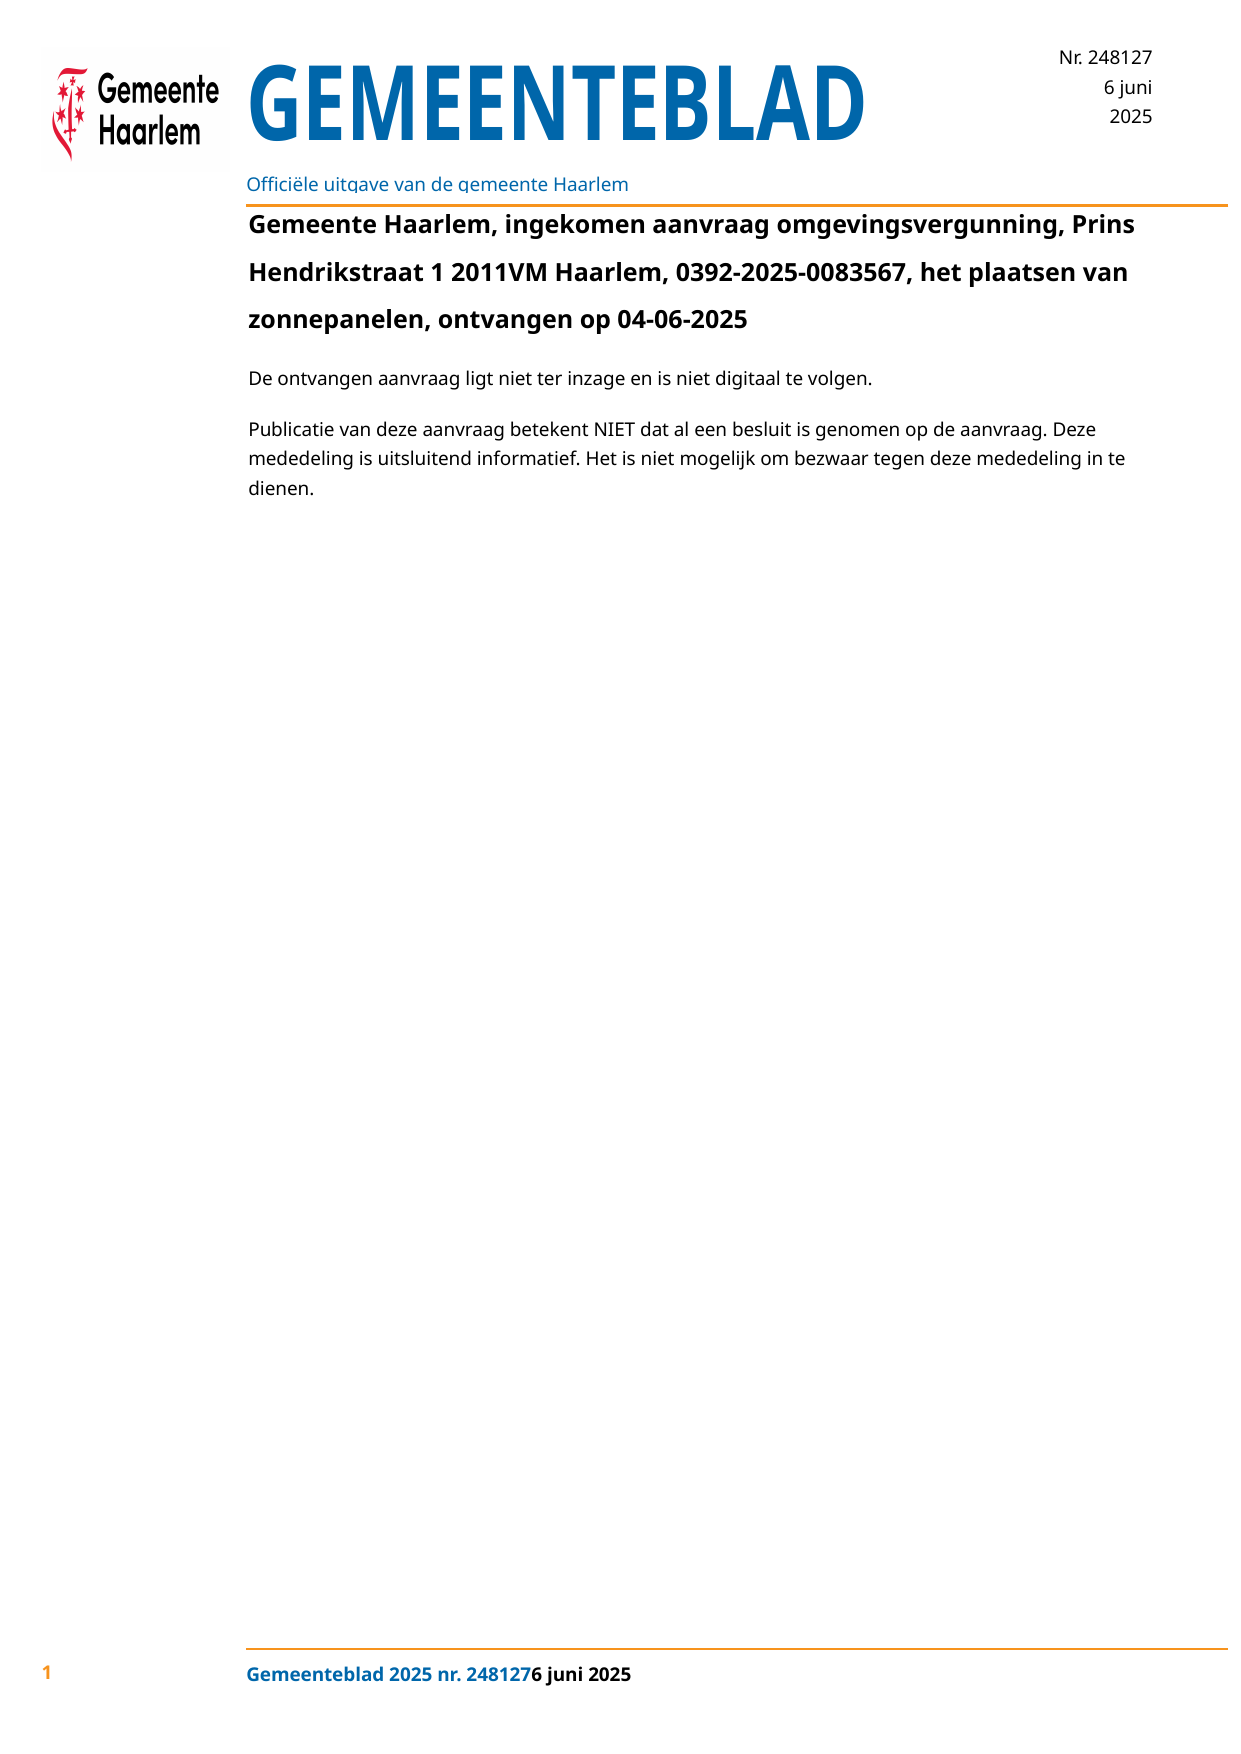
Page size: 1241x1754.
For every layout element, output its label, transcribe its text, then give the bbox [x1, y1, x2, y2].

picture [41, 47, 231, 172]
text Publicatie van deze aanvraag betekent NIET dat al een besluit is genomen op de aanvraag. Deze mededeling is uitsluitend informatief. Het is niet mogelijk om bezwaar tegen deze mededeling in te dienen. [248, 416, 1152, 501]
text De ontvangen aanvraag ligt niet ter inzage en is niet digitaal te volgen. [248, 366, 1152, 391]
text Gemeente Haarlem, ingekomen aanvraag omgevingsvergunning, Prins Hendrikstraat 1 2011VM Haarlem, 0392-2025-0083567, het plaatsen van zonnepanelen, ontvangen op 04-06-2025 [248, 207, 1152, 336]
